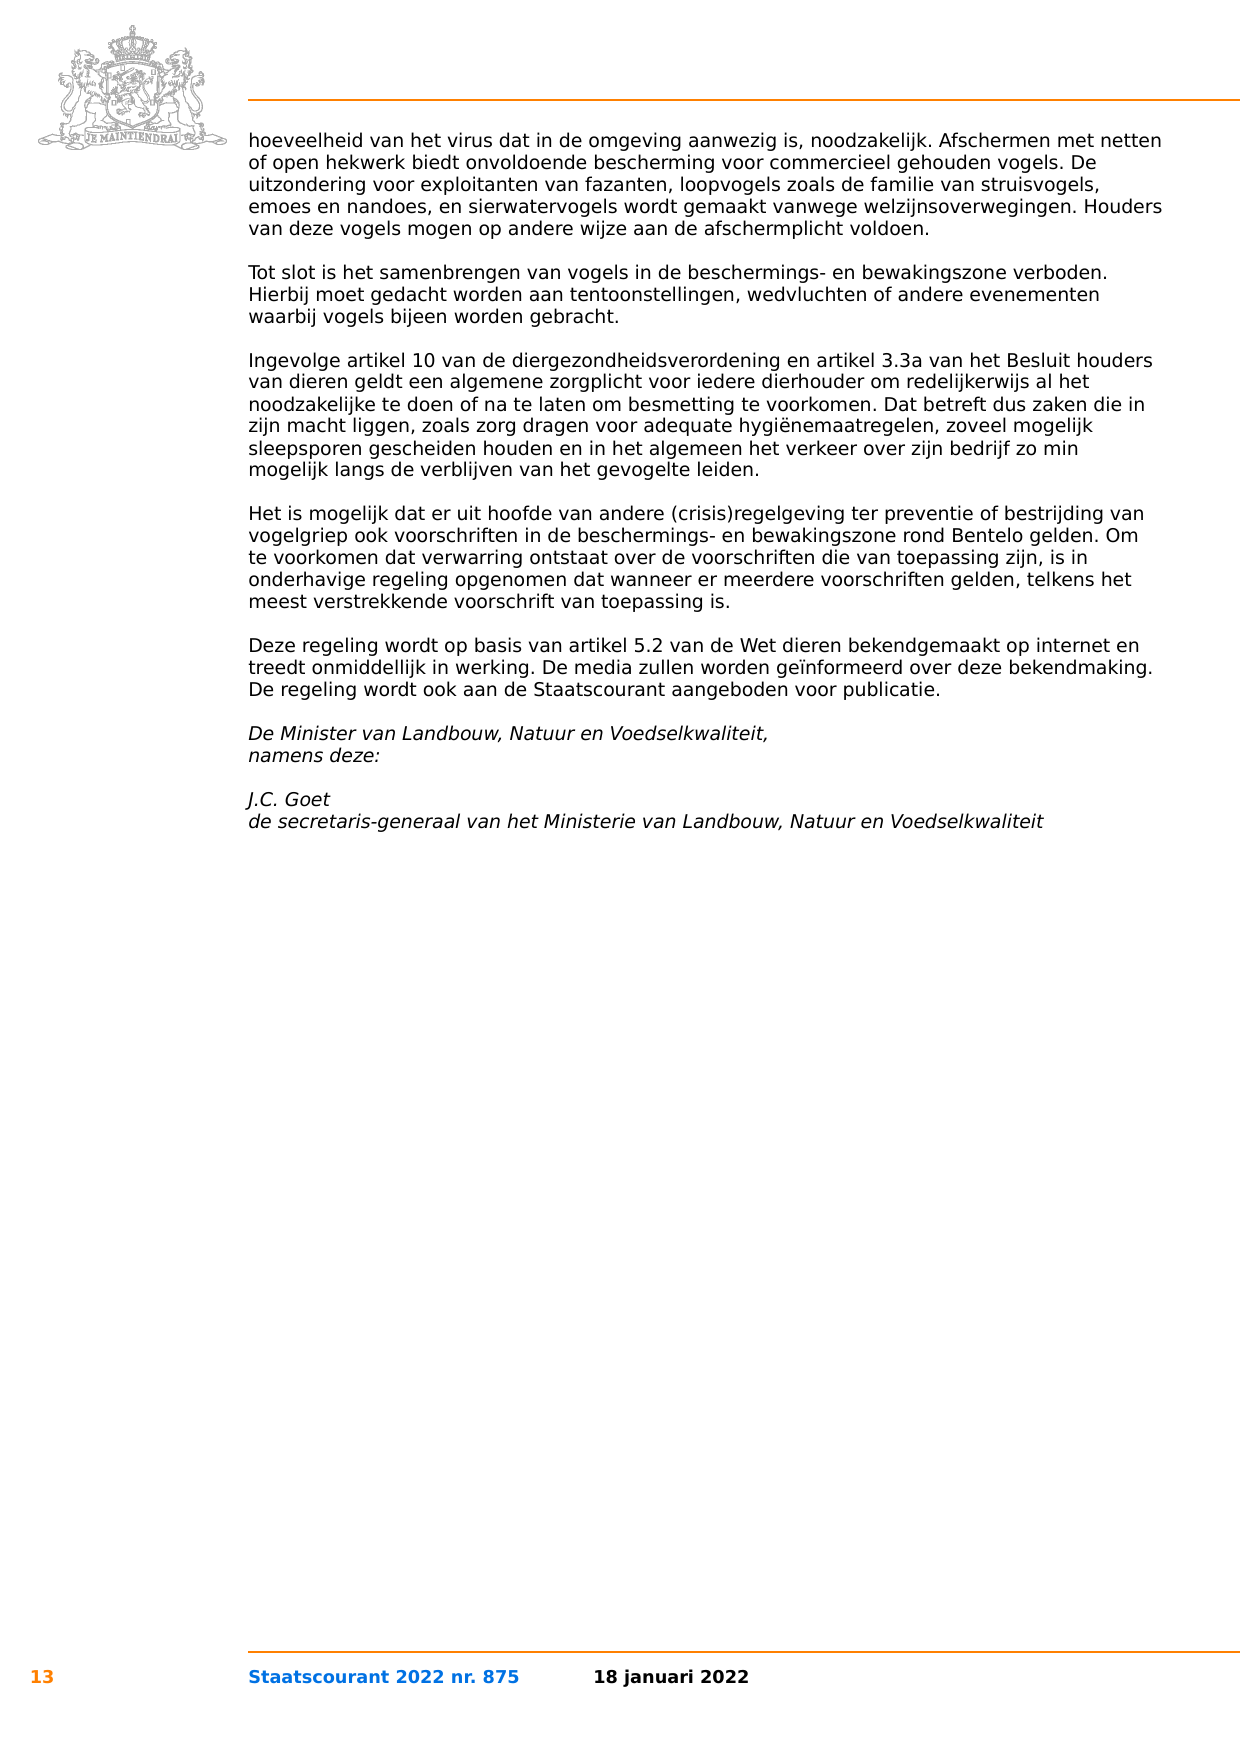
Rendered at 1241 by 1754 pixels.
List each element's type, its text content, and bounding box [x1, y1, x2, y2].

text Ingevolge artikel 10 van de diergezondheidsverordening en artikel 3.3a van het Besluit houders van dieren geldt een algemene zorgplicht voor iedere dierhouder om redelijkerwijs al het noodzakelijke te doen of na te laten om besmetting te voorkomen. Dat betreft dus zaken die in zijn macht liggen, zoals zorg dragen voor adequate hygiënemaatregelen, zoveel mogelijk sleepsporen gescheiden houden en in het algemeen het verkeer over zijn bedrijf zo min mogelijk langs de verblijven van het gevogelte leiden. [248, 349, 1163, 481]
picture [38, 25, 227, 150]
text Het is mogelijk dat er uit hoofde van andere (crisis)regelgeving ter preventie of bestrijding van vogelgriep ook voorschriften in de beschermings- en bewakingszone rond Bentelo gelden. Om te voorkomen dat verwarring ontstaat over de voorschriften die van toepassing zijn, is in onderhavige regeling opgenomen dat wanneer er meerdere voorschriften gelden, telkens het meest verstrekkende voorschrift van toepassing is. [248, 503, 1163, 613]
text Deze regeling wordt op basis van artikel 5.2 van de Wet dieren bekendgemaakt op internet en treedt onmiddellijk in werking. De media zullen worden geïnformeerd over deze bekendmaking. De regeling wordt ook aan de Staatscourant aangeboden voor publicatie. [248, 635, 1163, 701]
text De Minister van Landbouw, Natuur en Voedselkwaliteit, namens deze: J.C. Goet de secretaris-generaal van het Ministerie van Landbouw, Natuur en Voedselkwaliteit [248, 723, 1163, 833]
text Tot slot is het samenbrengen van vogels in de beschermings- en bewakingszone verboden. Hierbij moet gedacht worden aan tentoonstellingen, wedvluchten of andere evenementen waarbij vogels bijeen worden gebracht. [248, 262, 1163, 328]
text hoeveelheid van het virus dat in de omgeving aanwezig is, noodzakelijk. Afschermen met netten of open hekwerk biedt onvoldoende bescherming voor commercieel gehouden vogels. De uitzondering voor exploitanten van fazanten, loopvogels zoals de familie van struisvogels, emoes en nandoes, en sierwatervogels wordt gemaakt vanwege welzijnsoverwegingen. Houders van deze vogels mogen op andere wijze aan de afschermplicht voldoen. [248, 130, 1163, 240]
